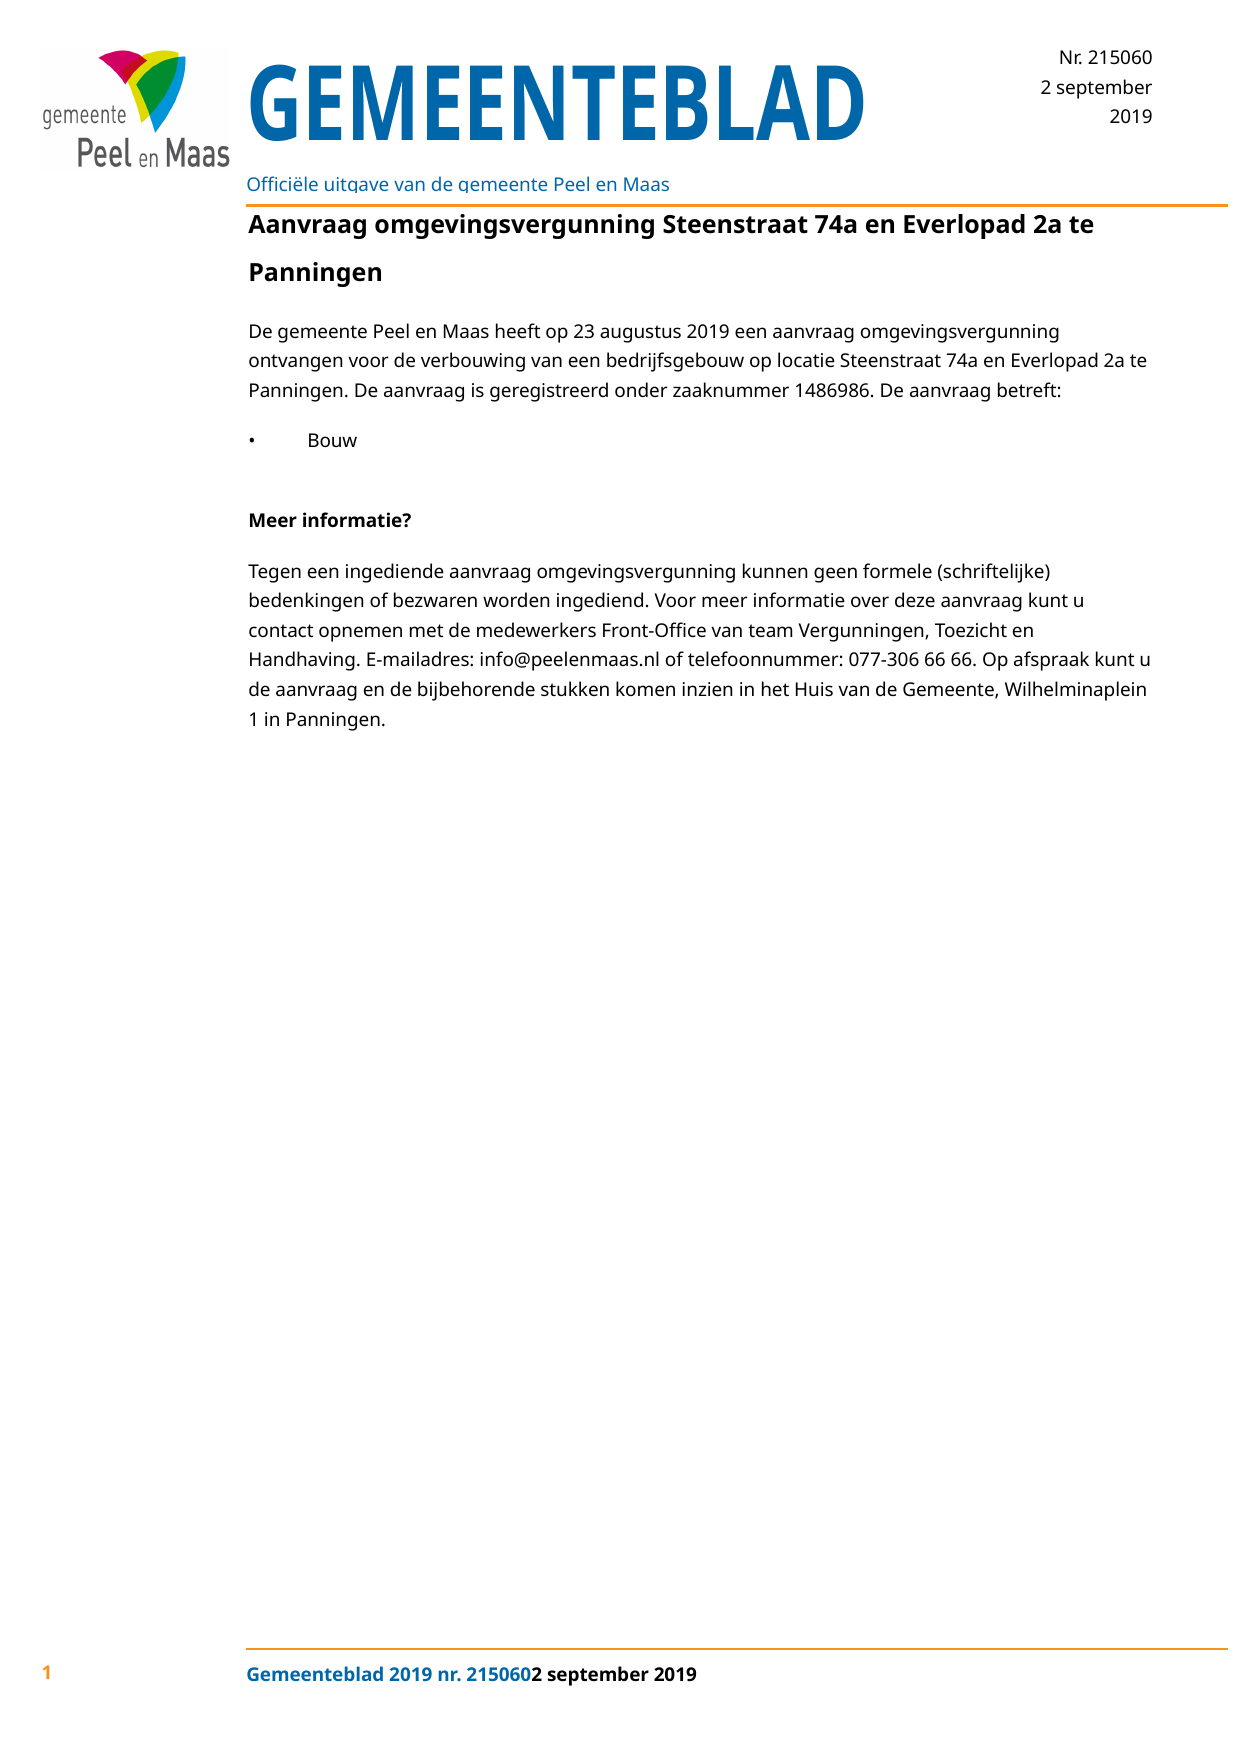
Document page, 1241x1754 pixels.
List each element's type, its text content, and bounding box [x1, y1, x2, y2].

text Meer informatie? [248, 507, 1152, 533]
text Aanvraag omgevingsvergunning Steenstraat 74a en Everlopad 2a te Panningen [248, 207, 1152, 288]
list Bouw [248, 427, 1152, 453]
text Tegen een ingediende aanvraag omgevingsvergunning kunnen geen formele (schriftelijke) bedenkingen of bezwaren worden ingediend. Voor meer informatie over deze aanvraag kunt u contact opnemen met de medewerkers Front-Office van team Vergunningen, Toezicht en Handhaving. E-mailadres: info@peelenmaas.nl of telefoonnummer: 077-306 66 66. Op afspraak kunt u de aanvraag en de bijbehorende stukken komen inzien in het Huis van de Gemeente, Wilhelminaplein 1 in Panningen. [248, 558, 1152, 732]
picture [41, 47, 231, 172]
text De gemeente Peel en Maas heeft op 23 augustus 2019 een aanvraag omgevingsvergunning ontvangen voor de verbouwing van een bedrijfsgebouw op locatie Steenstraat 74a en Everlopad 2a te Panningen. De aanvraag is geregistreerd onder zaaknummer 1486986. De aanvraag betreft: [248, 318, 1152, 403]
